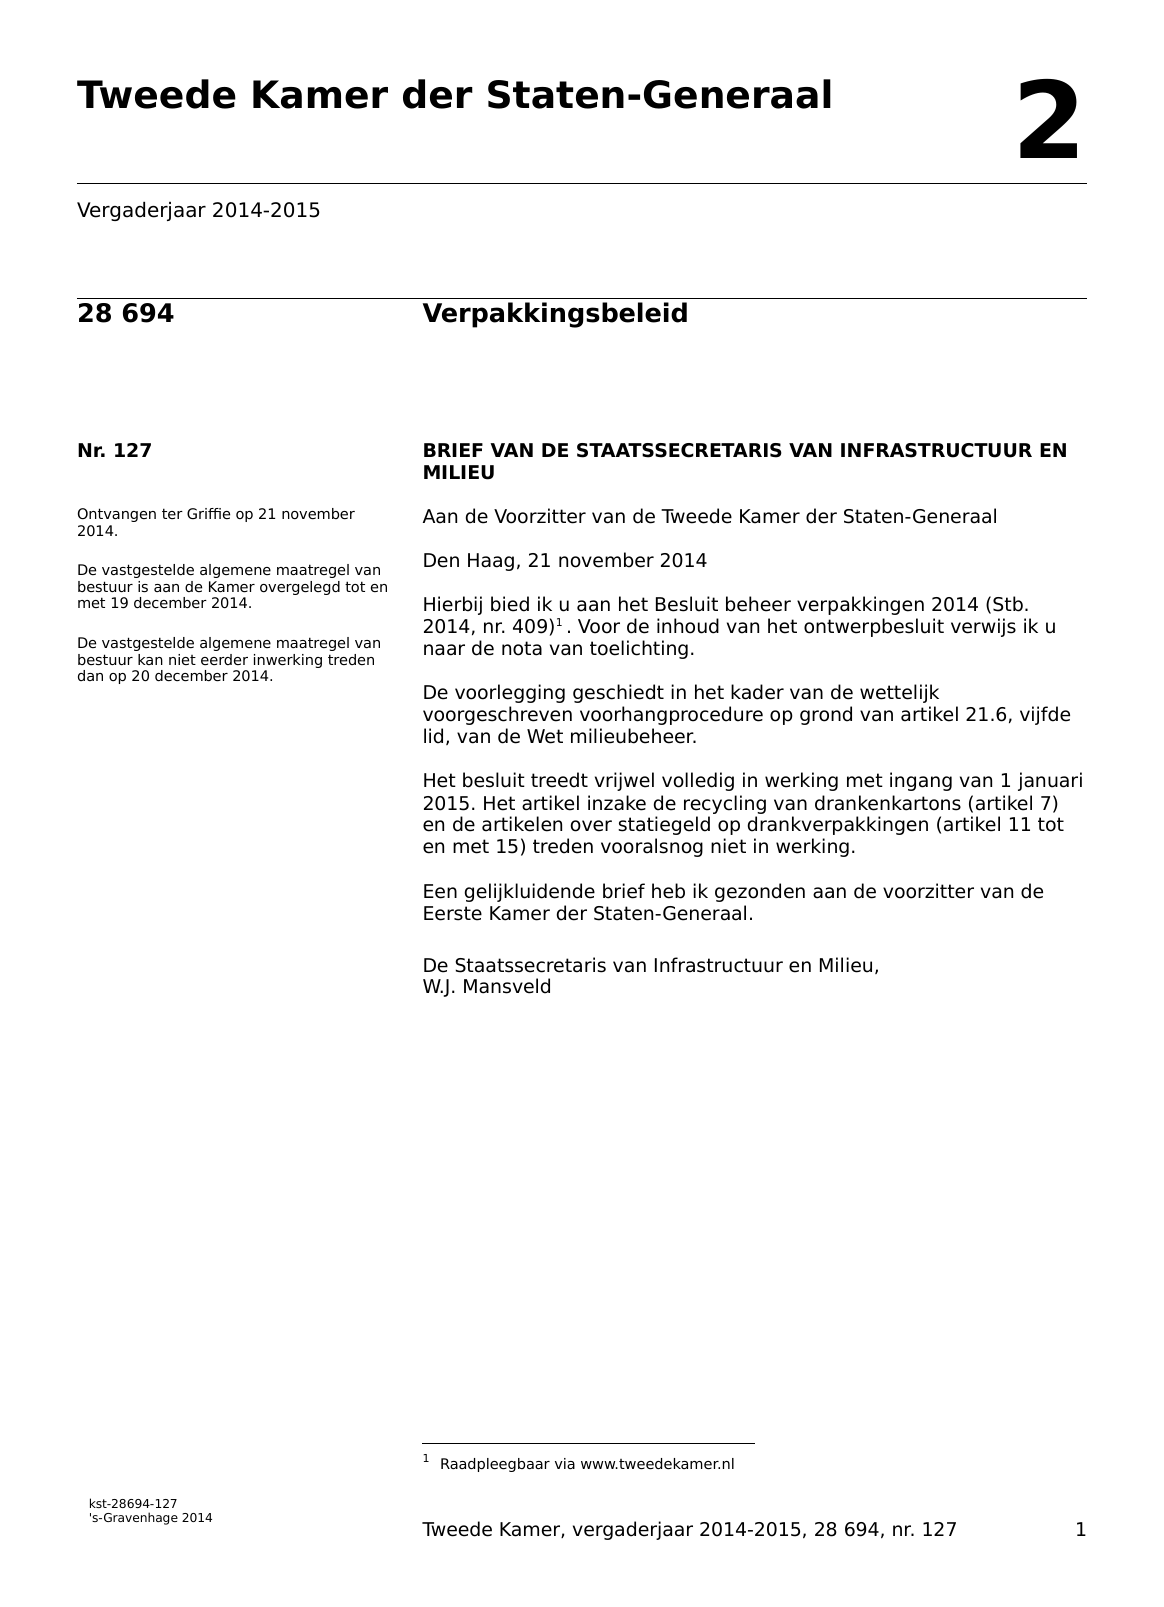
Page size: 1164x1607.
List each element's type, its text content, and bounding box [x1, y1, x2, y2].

text Raadpleegbaar via www.tweedekamer.nl [422, 1452, 1087, 1474]
text Het besluit treedt vrijwel volledig in werking met ingang van 1 januari 2015. Het artikel inzake de recycling van drankenkartons (artikel 7) en de artikelen over statiegeld op drankverpakkingen (artikel 11 tot en met 15) treden vooralsnog niet in werking. [422, 770, 1087, 858]
text [77, 539, 399, 562]
table_header Tweede Kamer der Staten-Generaal [77, 59, 886, 183]
subtitle 28 694 Verpakkingsbeleid [77, 299, 1087, 329]
text Hierbij bied ik u aan het Besluit beheer verpakkingen 2014 (Stb. 2014, nr. 409). Voor de inhoud van het ontwerpbesluit verwijs ik u naar de nota van toelichting. [422, 594, 1087, 660]
text De Staatssecretaris van Infrastructuur en Milieu, W.J. Mansveld [422, 954, 1087, 998]
table_header 2 [886, 59, 1087, 183]
text Aan de Voorzitter van de Tweede Kamer der Staten-Generaal [422, 506, 1087, 528]
text [77, 612, 399, 634]
table_cell Vergaderjaar 2014-2015 [77, 184, 1087, 298]
subtitle Nr. 127 BRIEF VAN DE STAATSSECRETARIS VAN INFRASTRUCTUUR EN MILIEU [77, 440, 1087, 484]
text 's-Gravenhage 2014 [88, 1511, 323, 1525]
text De vastgestelde algemene maatregel van bestuur kan niet eerder inwerking treden dan op 20 december 2014. [77, 634, 399, 685]
text Ontvangen ter Griffie op 21 november 2014. [77, 506, 399, 539]
text kst-28694-127 [88, 1497, 323, 1511]
text Den Haag, 21 november 2014 [422, 550, 1087, 572]
text De voorlegging geschiedt in het kader van de wettelijk voorgeschreven voorhangprocedure op grond van artikel 21.6, vijfde lid, van de Wet milieubeheer. [422, 682, 1087, 748]
text De vastgestelde algemene maatregel van bestuur is aan de Kamer overgelegd tot en met 19 december 2014. [77, 562, 399, 612]
text Een gelijkluidende brief heb ik gezonden aan de voorzitter van de Eerste Kamer der Staten-Generaal. [422, 881, 1087, 924]
